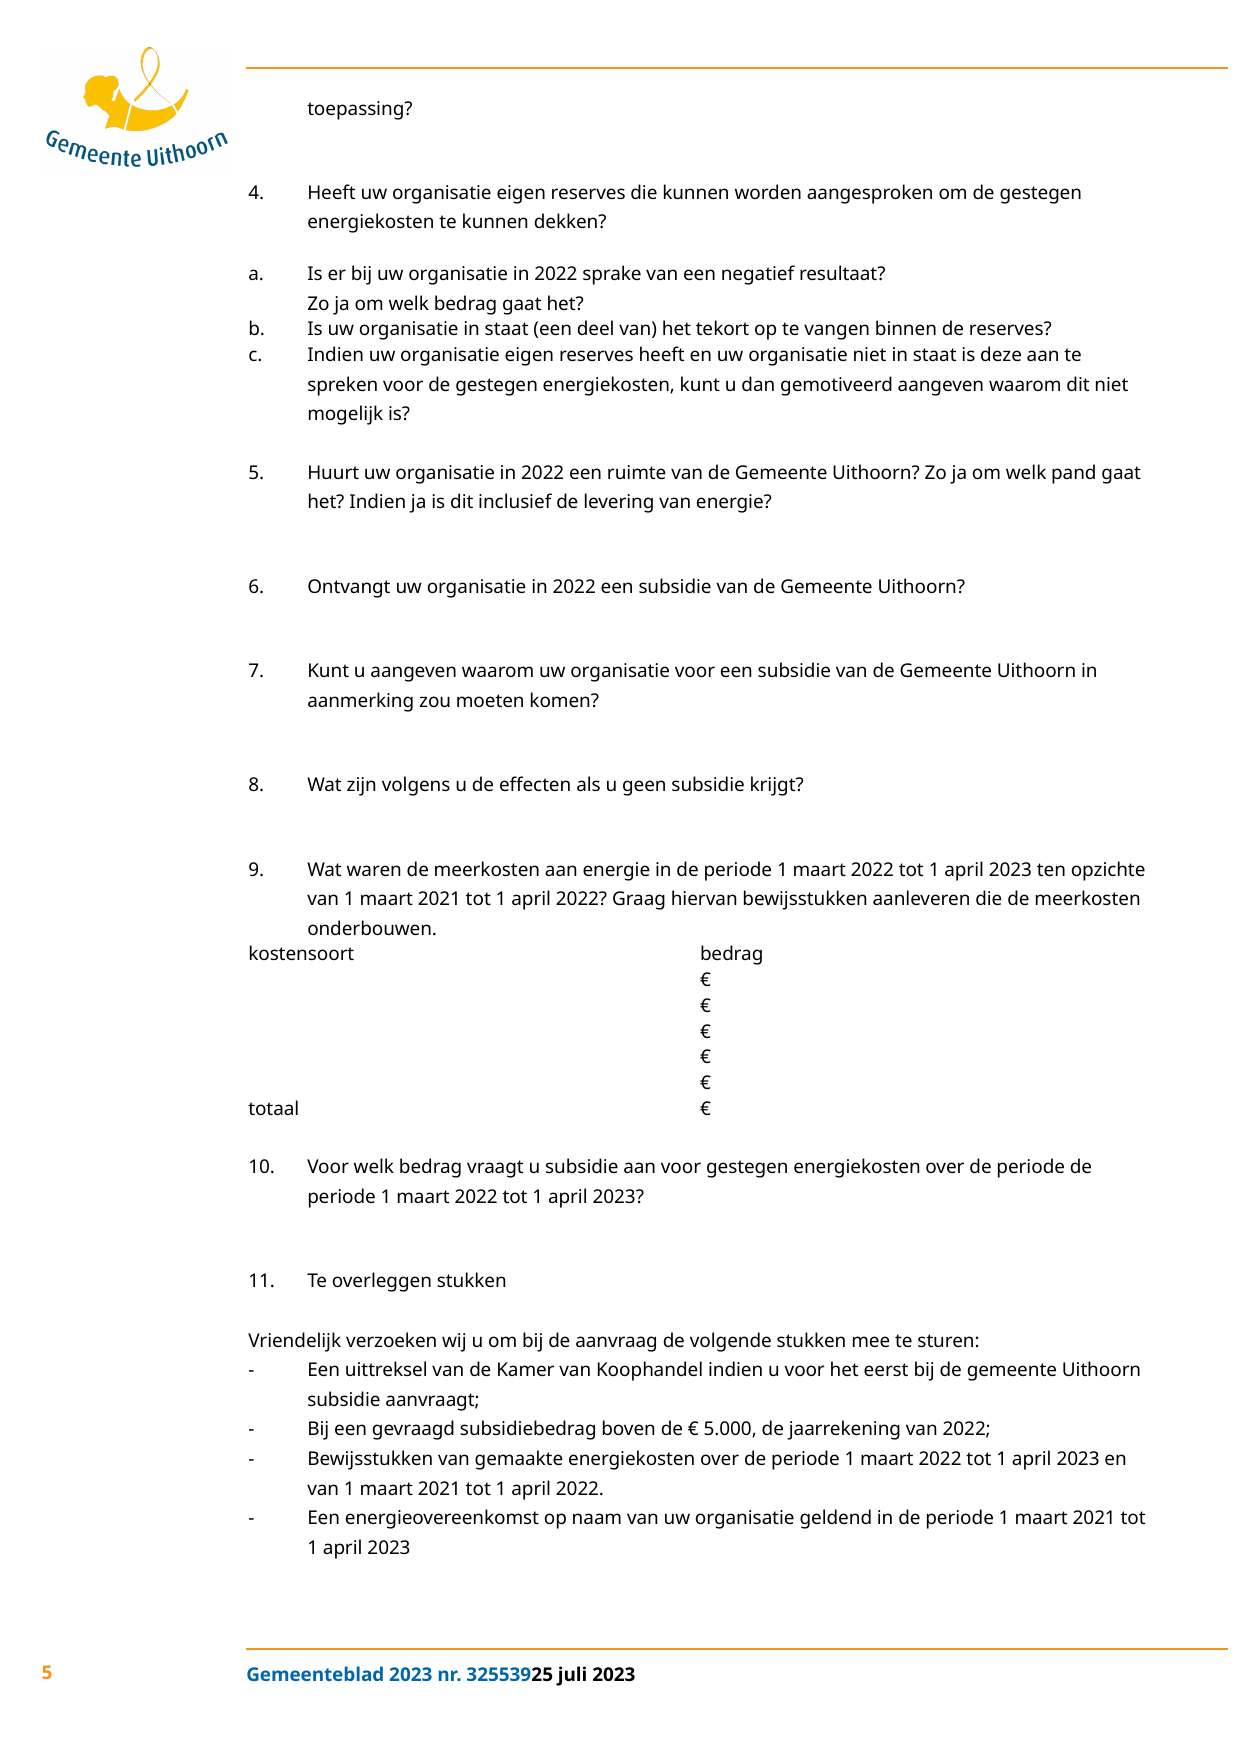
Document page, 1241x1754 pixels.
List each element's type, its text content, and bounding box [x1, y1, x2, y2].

table_header Wat zijn volgens u de effecten als u geen subsidie krijgt? [248, 771, 1152, 797]
table_header toepassing? [248, 95, 1152, 121]
table_cell Is uw organisatie in staat (een deel van) het tekort op te vangen binnen de reserves? [248, 316, 1152, 341]
table_cell € [700, 1069, 1152, 1095]
table_cell Is er bij uw organisatie in 2022 sprake van een negatief resultaat? Zo ja om welk bedrag gaat het? [248, 260, 1152, 316]
table_cell [248, 1018, 700, 1043]
table_cell € [700, 1018, 1152, 1043]
table_header Te overleggen stukken Vriendelijk verzoeken wij u om bij de aanvraag de volgende stukken mee te sturen: Een uittreksel van de Kamer van Koophandel indien u voor het eerst bij de gemeente Uithoorn subsidie aanvraagt; Bij een gevraagd subsidiebedrag boven de € 5.000, de jaarrekening van 2022; Bewijsstukken van gemaakte energiekosten over de periode 1 maart 2022 tot 1 april 2023 en van 1 maart 2021 tot 1 april 2022. Een energieovereenkomst op naam van uw organisatie geldend in de periode 1 maart 2021 tot 1 april 2023 [248, 1268, 1152, 1559]
picture [41, 47, 231, 172]
table_cell € [700, 1044, 1152, 1069]
table_header Ontvangt uw organisatie in 2022 een subsidie van de Gemeente Uithoorn? [248, 573, 1152, 599]
table_header Huurt uw organisatie in 2022 een ruimte van de Gemeente Uithoorn? Zo ja om welk pand gaat het? Indien ja is dit inclusief de levering van energie? [248, 459, 1152, 514]
table_cell [248, 514, 1152, 540]
table_cell bedrag [700, 941, 1152, 966]
table_cell [248, 992, 700, 1018]
table_header Heeft uw organisatie eigen reserves die kunnen worden aangesproken om de gestegen energiekosten te kunnen dekken? [248, 179, 1152, 234]
table_cell € [700, 966, 1152, 992]
table_cell [248, 235, 1152, 260]
table_cell [248, 1209, 1152, 1235]
table_header Wat waren de meerkosten aan energie in de periode 1 maart 2022 tot 1 april 2023 ten opzichte van 1 maart 2021 tot 1 april 2022? Graag hiervan bewijsstukken aanleveren die de meerkosten onderbouwen. [248, 856, 1152, 941]
table_cell € [700, 1095, 1152, 1121]
table_cell totaal [248, 1095, 700, 1121]
table_header Voor welk bedrag vraagt u subsidie aan voor gestegen energiekosten over de periode de periode 1 maart 2022 tot 1 april 2023? [248, 1154, 1152, 1209]
table_cell [248, 797, 1152, 823]
table_cell [248, 599, 1152, 624]
table_cell kostensoort [248, 941, 700, 966]
table_cell [248, 121, 1152, 146]
table_cell [248, 966, 700, 992]
table_header Kunt u aangeven waarom uw organisatie voor een subsidie van de Gemeente Uithoorn in aanmerking zou moeten komen? [248, 658, 1152, 713]
table_cell [248, 1069, 700, 1095]
table_cell [248, 1044, 700, 1069]
table_cell [248, 713, 1152, 738]
table_cell Indien uw organisatie eigen reserves heeft en uw organisatie niet in staat is deze aan te spreken voor de gestegen energiekosten, kunt u dan gemotiveerd aangeven waarom dit niet mogelijk is? [248, 341, 1152, 426]
table_cell € [700, 992, 1152, 1018]
